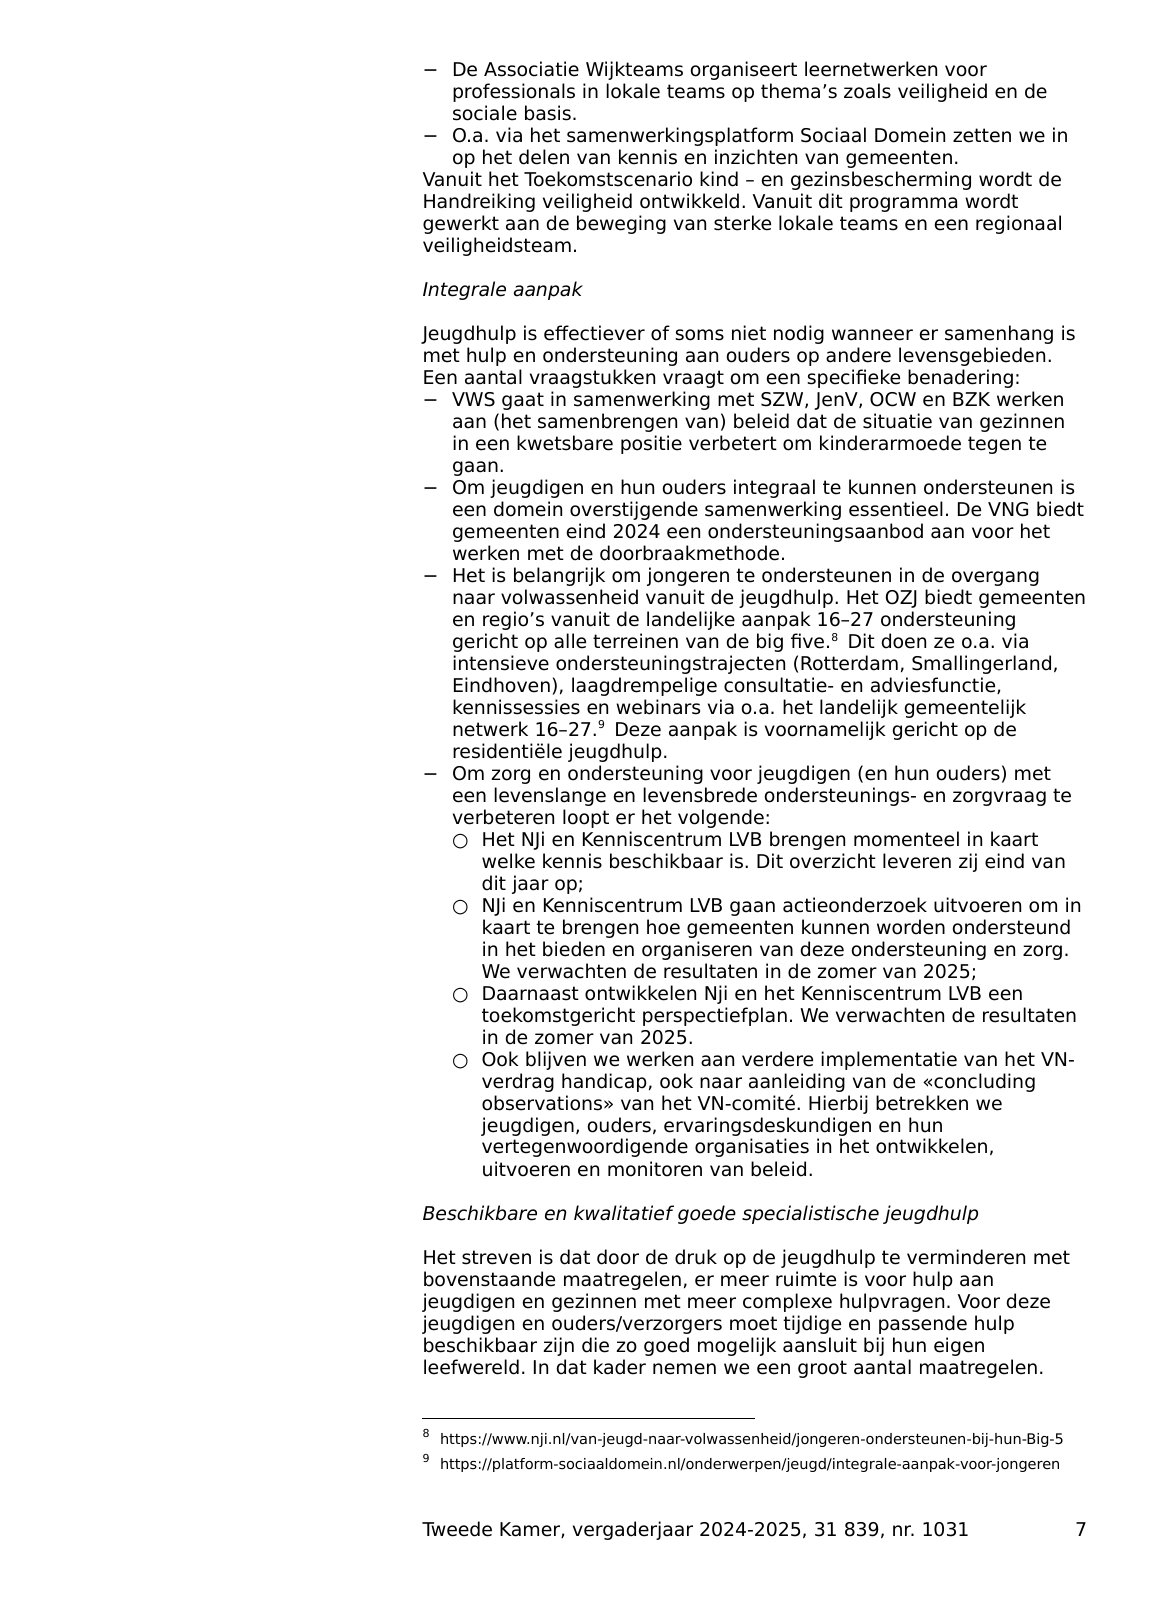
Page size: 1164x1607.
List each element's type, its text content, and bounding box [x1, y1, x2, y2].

text ○ Daarnaast ontwikkelen Nji en het Kenniscentrum LVB een toekomstgericht perspectiefplan. We verwachten de resultaten in de zomer van 2025. [452, 983, 1087, 1048]
text ○ NJi en Kenniscentrum LVB gaan actieonderzoek uitvoeren om in kaart te brengen hoe gemeenten kunnen worden ondersteund in het bieden en organiseren van deze ondersteuning en zorg. We verwachten de resultaten in de zomer van 2025; [452, 895, 1087, 983]
text https://www.nji.nl/van-jeugd-naar-volwassenheid/jongeren-ondersteunen-bij-hun-Big-5 [422, 1427, 1087, 1449]
text − Het is belangrijk om jongeren te ondersteunen in de overgang naar volwassenheid vanuit de jeugdhulp. Het OZJ biedt gemeenten en regio’s vanuit de landelijke aanpak 16–27 ondersteuning gericht op alle terreinen van de big five. Dit doen ze o.a. via intensieve ondersteuningstrajecten (Rotterdam, Smallingerland, Eindhoven), laagdrempelige consultatie- en adviesfunctie, kennissessies en webinars via o.a. het landelijk gemeentelijk netwerk 16–27. Deze aanpak is voornamelijk gericht op de residentiële jeugdhulp. [422, 565, 1087, 763]
text Jeugdhulp is effectiever of soms niet nodig wanneer er samenhang is met hulp en ondersteuning aan ouders op andere levensgebieden. Een aantal vraagstukken vraagt om een specifieke benadering: [422, 323, 1087, 389]
subtitle Integrale aanpak [422, 279, 1087, 301]
subtitle Beschikbare en kwalitatief goede specialistische jeugdhulp [422, 1203, 1087, 1224]
text ○ Ook blijven we werken aan verdere implementatie van het VN-verdrag handicap, ook naar aanleiding van de «concluding observations» van het VN-comité. Hierbij betrekken we jeugdigen, ouders, ervaringsdeskundigen en hun vertegenwoordigende organisaties in het ontwikkelen, uitvoeren en monitoren van beleid. [452, 1048, 1087, 1180]
text − VWS gaat in samenwerking met SZW, JenV, OCW en BZK werken aan (het samenbrengen van) beleid dat de situatie van gezinnen in een kwetsbare positie verbetert om kinderarmoede tegen te gaan. [422, 389, 1087, 477]
text − Om jeugdigen en hun ouders integraal te kunnen ondersteunen is een domein overstijgende samenwerking essentieel. De VNG biedt gemeenten eind 2024 een ondersteuningsaanbod aan voor het werken met de doorbraakmethode. [422, 477, 1087, 565]
text − Om zorg en ondersteuning voor jeugdigen (en hun ouders) met een levenslange en levensbrede ondersteunings- en zorgvraag te verbeteren loopt er het volgende: [422, 763, 1087, 829]
text − O.a. via het samenwerkingsplatform Sociaal Domein zetten we in op het delen van kennis en inzichten van gemeenten. [422, 125, 1087, 169]
text ○ Het NJi en Kenniscentrum LVB brengen momenteel in kaart welke kennis beschikbaar is. Dit overzicht leveren zij eind van dit jaar op; [452, 829, 1087, 895]
text − De Associatie Wijkteams organiseert leernetwerken voor professionals in lokale teams op thema’s zoals veiligheid en de sociale basis. [422, 59, 1087, 125]
text Het streven is dat door de druk op de jeugdhulp te verminderen met bovenstaande maatregelen, er meer ruimte is voor hulp aan jeugdigen en gezinnen met meer complexe hulpvragen. Voor deze jeugdigen en ouders/verzorgers moet tijdige en passende hulp beschikbaar zijn die zo goed mogelijk aansluit bij hun eigen leefwereld. In dat kader nemen we een groot aantal maatregelen. [422, 1247, 1087, 1379]
text Vanuit het Toekomstscenario kind – en gezinsbescherming wordt de Handreiking veiligheid ontwikkeld. Vanuit dit programma wordt gewerkt aan de beweging van sterke lokale teams en een regionaal veiligheidsteam. [422, 169, 1087, 257]
text https://platform-sociaaldomein.nl/onderwerpen/jeugd/integrale-aanpak-voor-jongeren [422, 1452, 1087, 1474]
